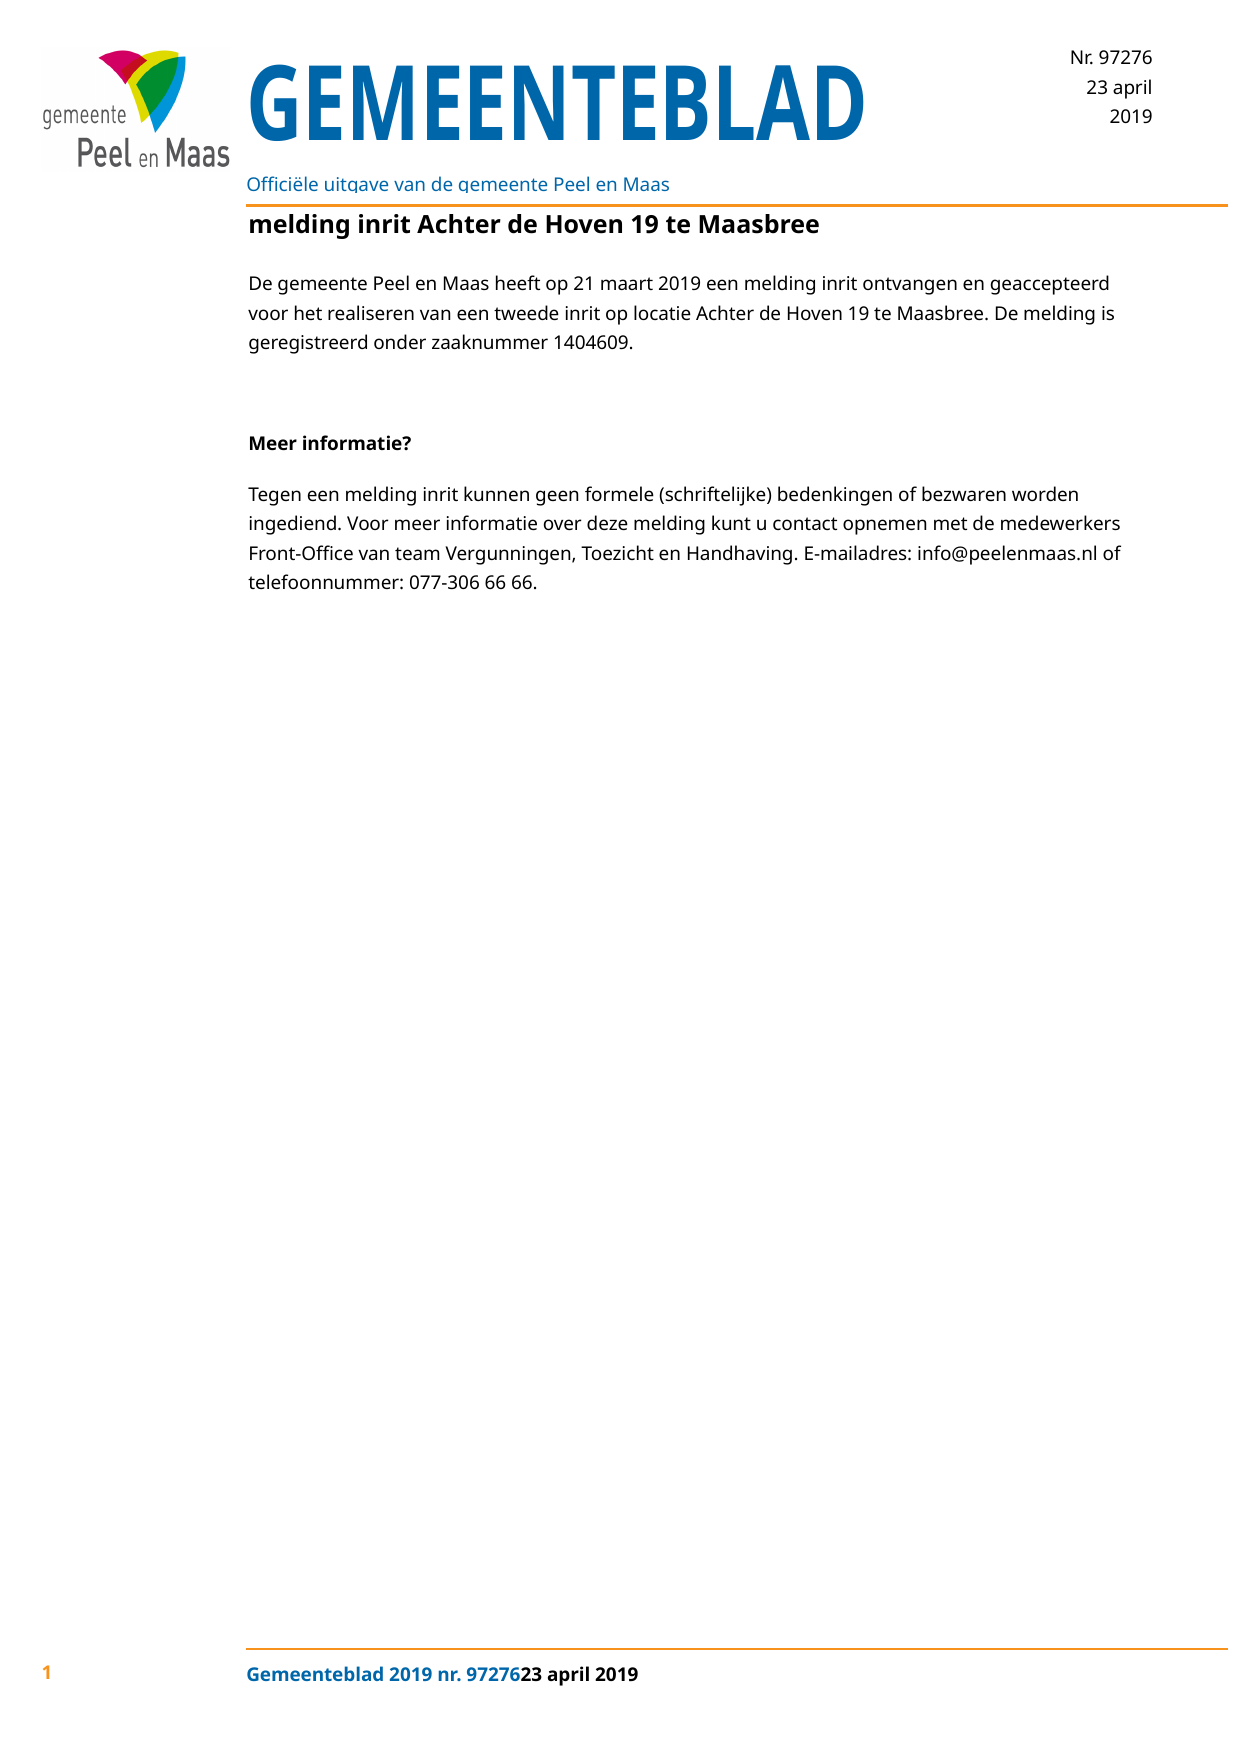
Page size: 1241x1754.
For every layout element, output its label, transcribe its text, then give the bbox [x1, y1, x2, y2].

text Tegen een melding inrit kunnen geen formele (schriftelijke) bedenkingen of bezwaren worden ingediend. Voor meer informatie over deze melding kunt u contact opnemen met de medewerkers Front-Office van team Vergunningen, Toezicht en Handhaving. E-mailadres: info@peelenmaas.nl of telefoonnummer: 077-306 66 66. [248, 481, 1152, 595]
text De gemeente Peel en Maas heeft op 21 maart 2019 een melding inrit ontvangen en geaccepteerd voor het realiseren van een tweede inrit op locatie Achter de Hoven 19 te Maasbree. De melding is geregistreerd onder zaaknummer 1404609. [248, 270, 1152, 355]
picture [41, 47, 231, 172]
text melding inrit Achter de Hoven 19 te Maasbree [248, 207, 1152, 241]
text Meer informatie? [248, 430, 1152, 456]
